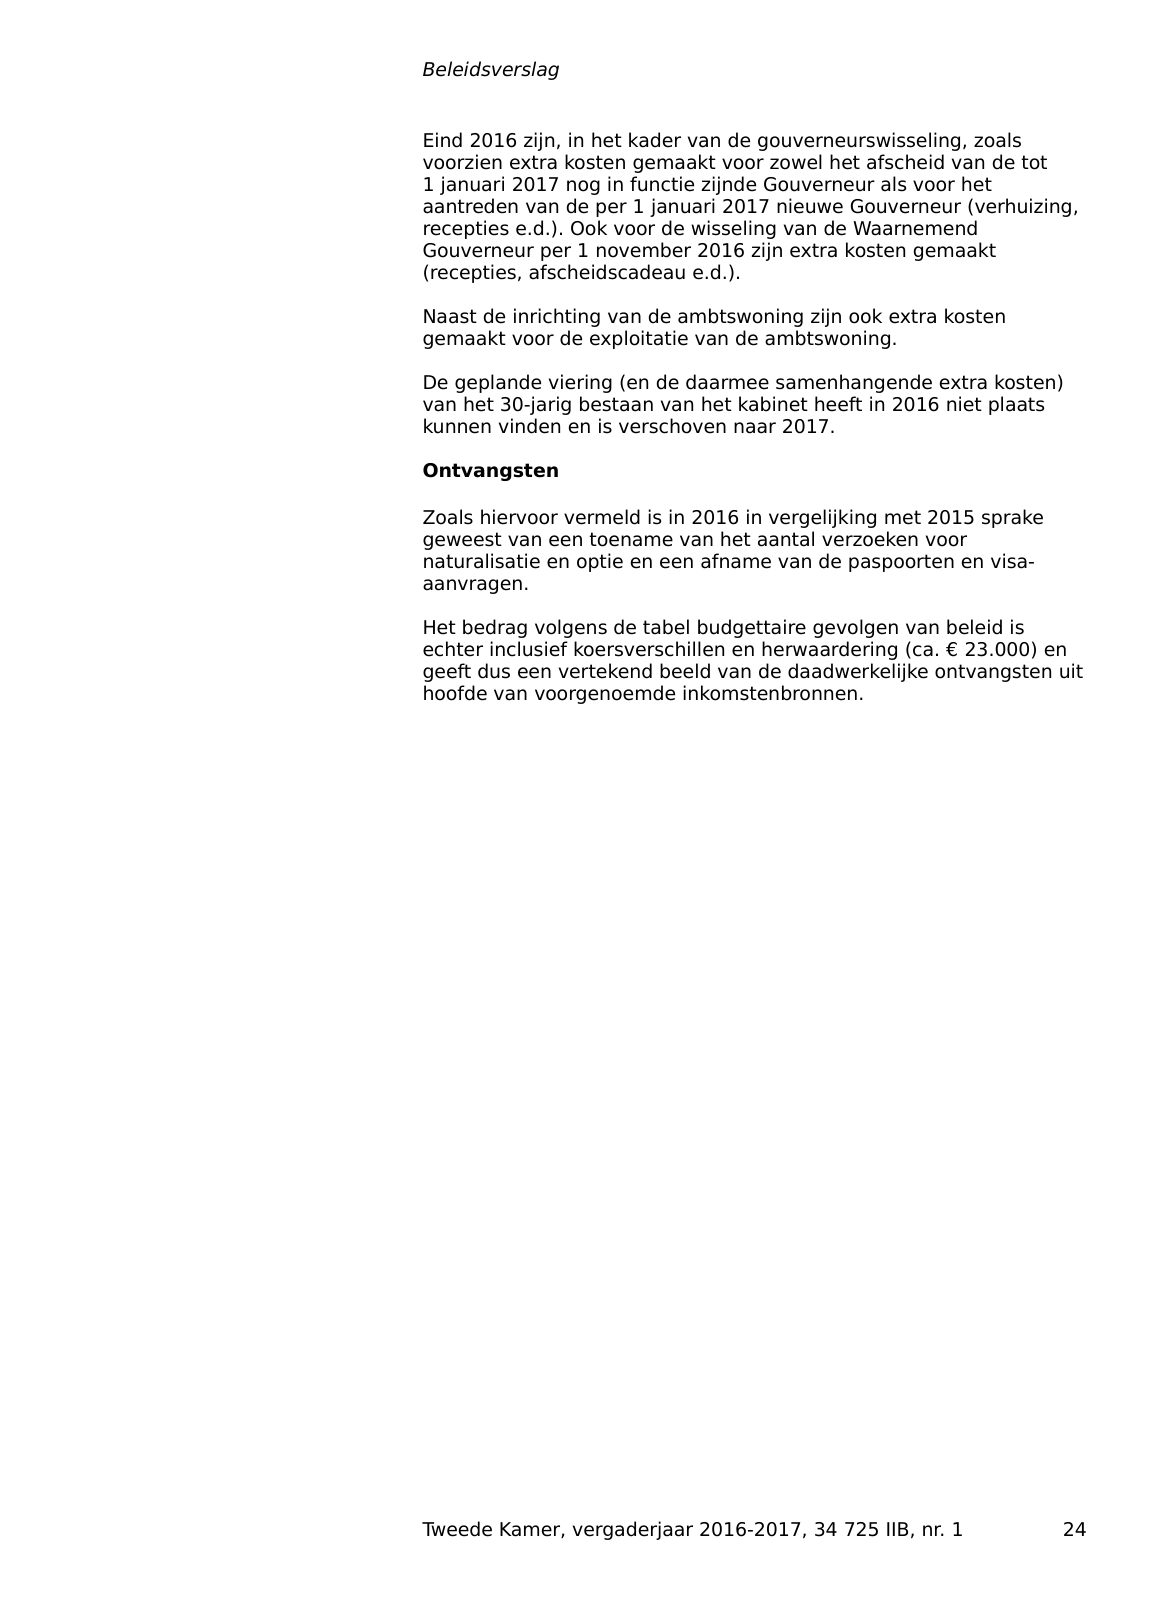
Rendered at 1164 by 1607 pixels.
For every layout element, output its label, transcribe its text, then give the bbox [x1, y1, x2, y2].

subtitle Ontvangsten [422, 460, 1087, 482]
text Het bedrag volgens de tabel budgettaire gevolgen van beleid is echter inclusief koersverschillen en herwaardering (ca. € 23.000) en geeft dus een vertekend beeld van de daadwerkelijke ontvangsten uit hoofde van voorgenoemde inkomstenbronnen. [422, 617, 1087, 705]
text Zoals hiervoor vermeld is in 2016 in vergelijking met 2015 sprake geweest van een toename van het aantal verzoeken voor naturalisatie en optie en een afname van de paspoorten en visa-aanvragen. [422, 507, 1087, 595]
text De geplande viering (en de daarmee samenhangende extra kosten) van het 30-jarig bestaan van het kabinet heeft in 2016 niet plaats kunnen vinden en is verschoven naar 2017. [422, 372, 1087, 438]
text Naast de inrichting van de ambtswoning zijn ook extra kosten gemaakt voor de exploitatie van de ambtswoning. [422, 306, 1087, 350]
text Eind 2016 zijn, in het kader van de gouverneurswisseling, zoals voorzien extra kosten gemaakt voor zowel het afscheid van de tot 1 januari 2017 nog in functie zijnde Gouverneur als voor het aantreden van de per 1 januari 2017 nieuwe Gouverneur (verhuizing, recepties e.d.). Ook voor de wisseling van de Waarnemend Gouverneur per 1 november 2016 zijn extra kosten gemaakt (recepties, afscheidscadeau e.d.). [422, 130, 1087, 284]
